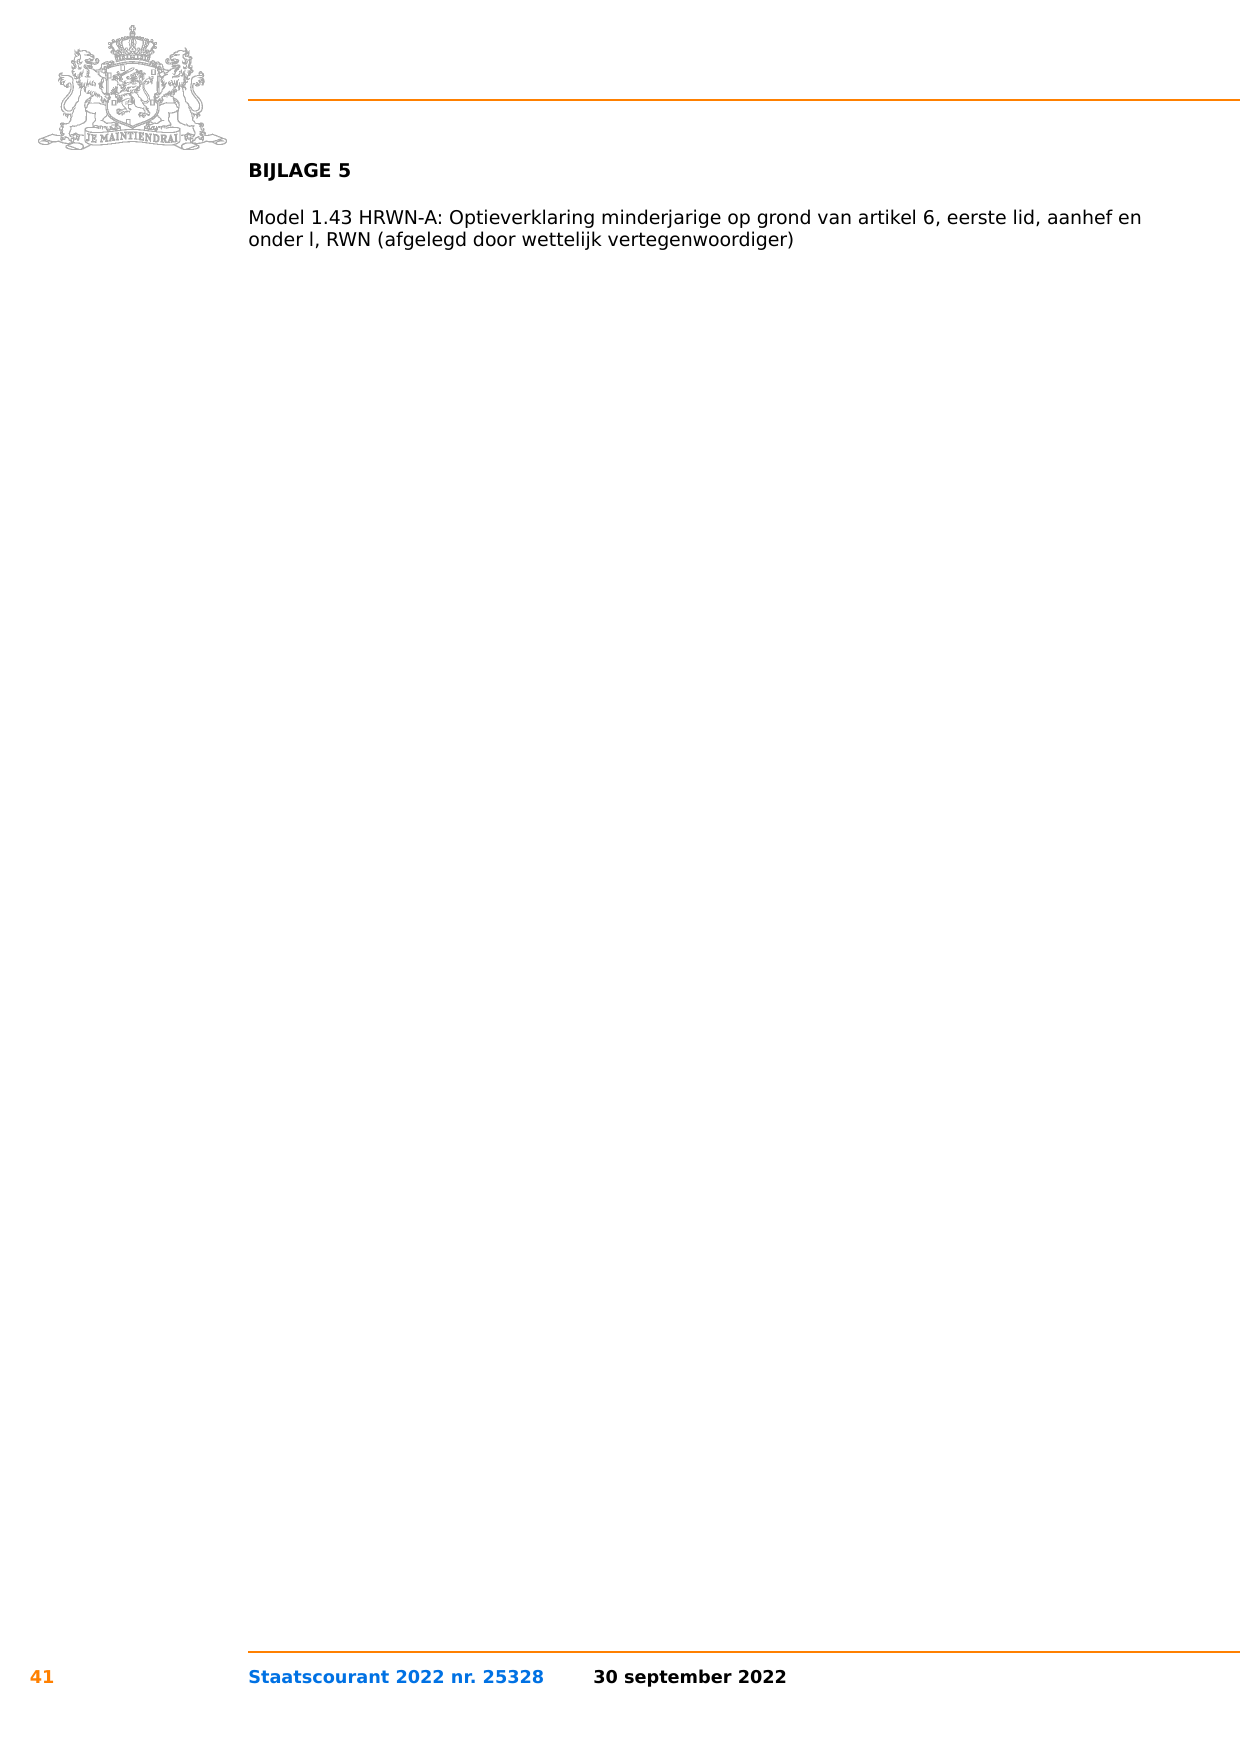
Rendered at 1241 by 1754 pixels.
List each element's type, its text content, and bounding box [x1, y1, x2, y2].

picture [38, 25, 227, 150]
subtitle BIJLAGE 5 [248, 160, 1163, 182]
text Model 1.43 HRWN-A: Optieverklaring minderjarige op grond van artikel 6, eerste lid, aanhef en onder l, RWN (afgelegd door wettelijk vertegenwoordiger) [248, 207, 1163, 251]
